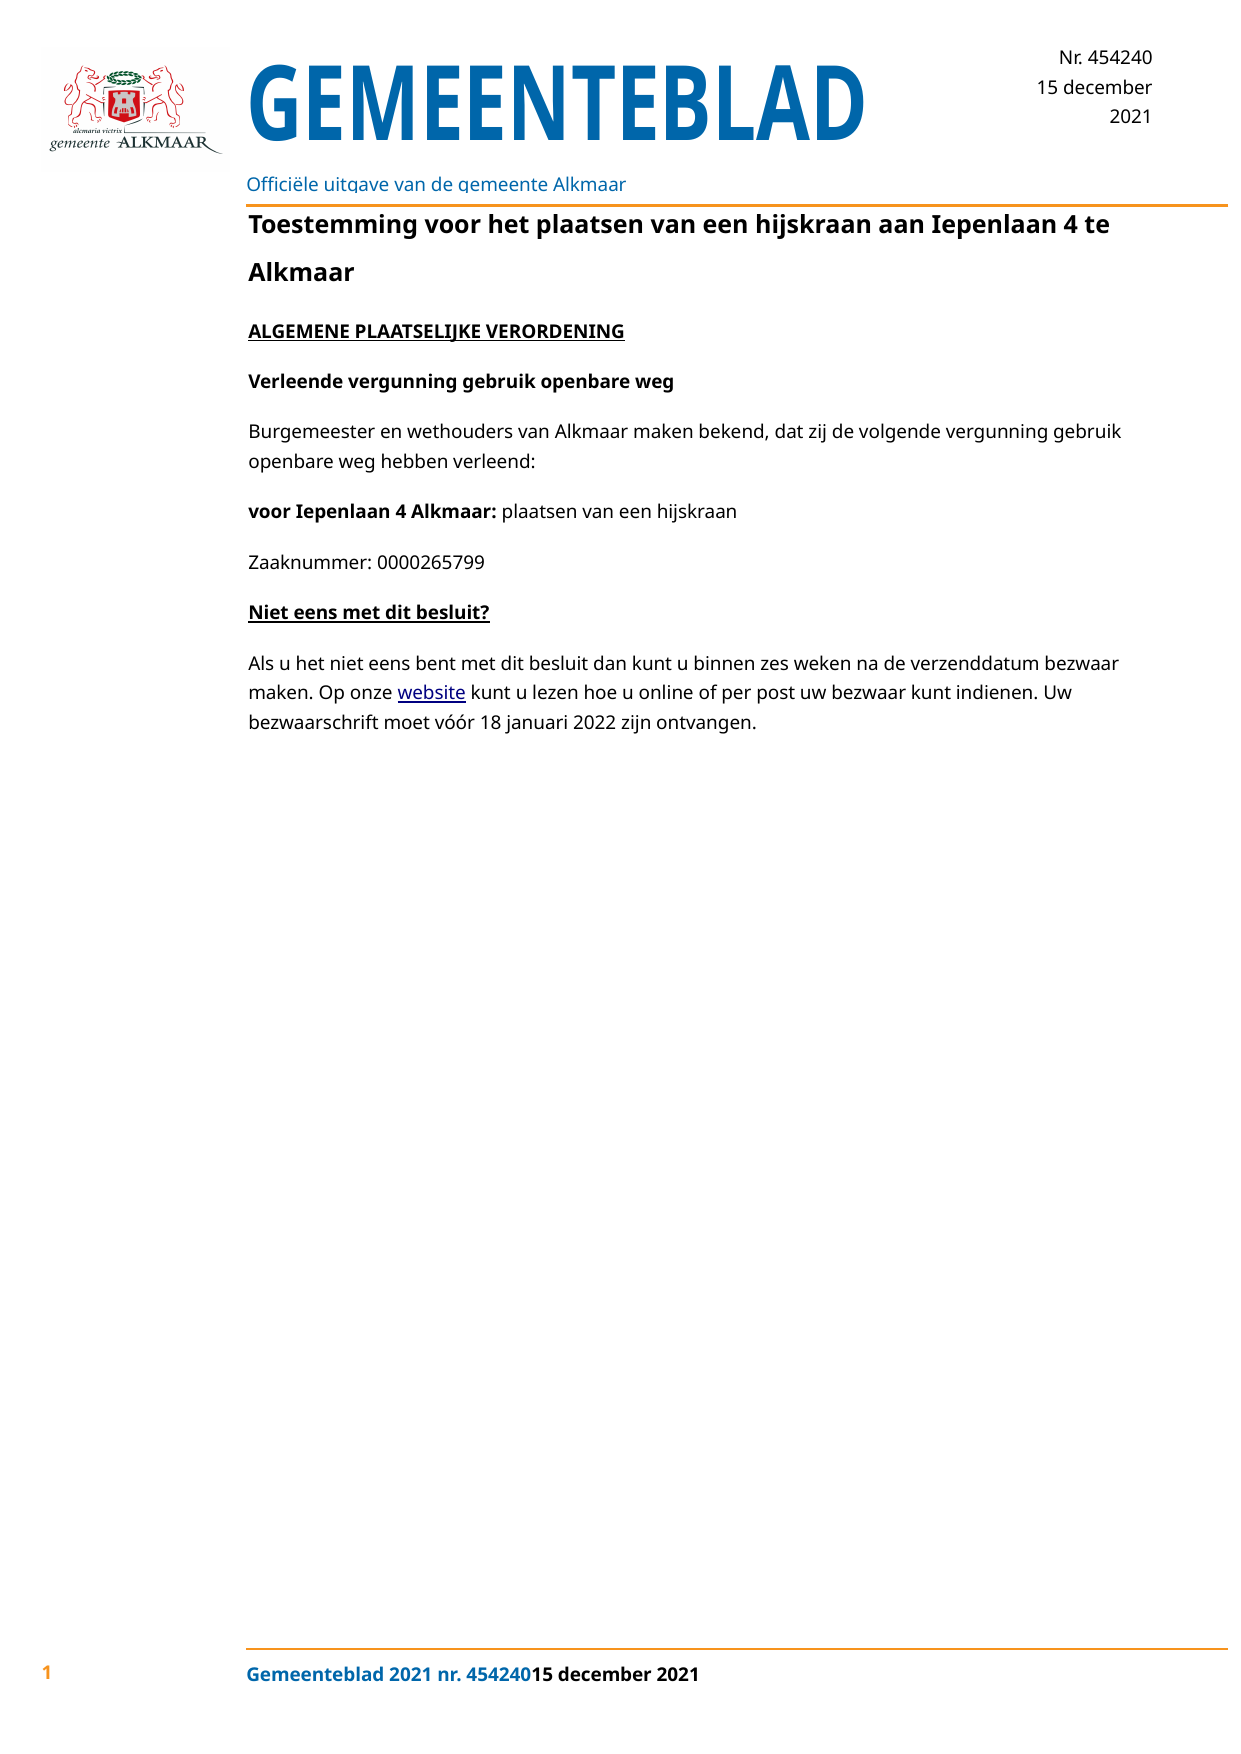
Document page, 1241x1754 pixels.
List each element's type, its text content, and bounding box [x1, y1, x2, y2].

text Toestemming voor het plaatsen van een hijskraan aan Iepenlaan 4 te Alkmaar [248, 207, 1152, 288]
picture [41, 47, 231, 172]
text Burgemeester en wethouders van Alkmaar maken bekend, dat zij de volgende vergunning gebruik openbare weg hebben verleend: [248, 419, 1152, 474]
text ALGEMENE PLAATSELIJKE VERORDENING [248, 318, 1152, 344]
text Als u het niet eens bent met dit besluit dan kunt u binnen zes weken na de verzenddatum bezwaar maken. Op onze website kunt u lezen hoe u online of per post uw bezwaar kunt indienen. Uw bezwaarschrift moet vóór 18 januari 2022 zijn ontvangen. [248, 650, 1152, 735]
text voor Iepenlaan 4 Alkmaar: plaatsen van een hijskraan [248, 499, 1152, 524]
text Verleende vergunning gebruik openbare weg [248, 368, 1152, 394]
text Zaaknummer: 0000265799 [248, 549, 1152, 575]
text Niet eens met dit besluit? [248, 599, 1152, 625]
